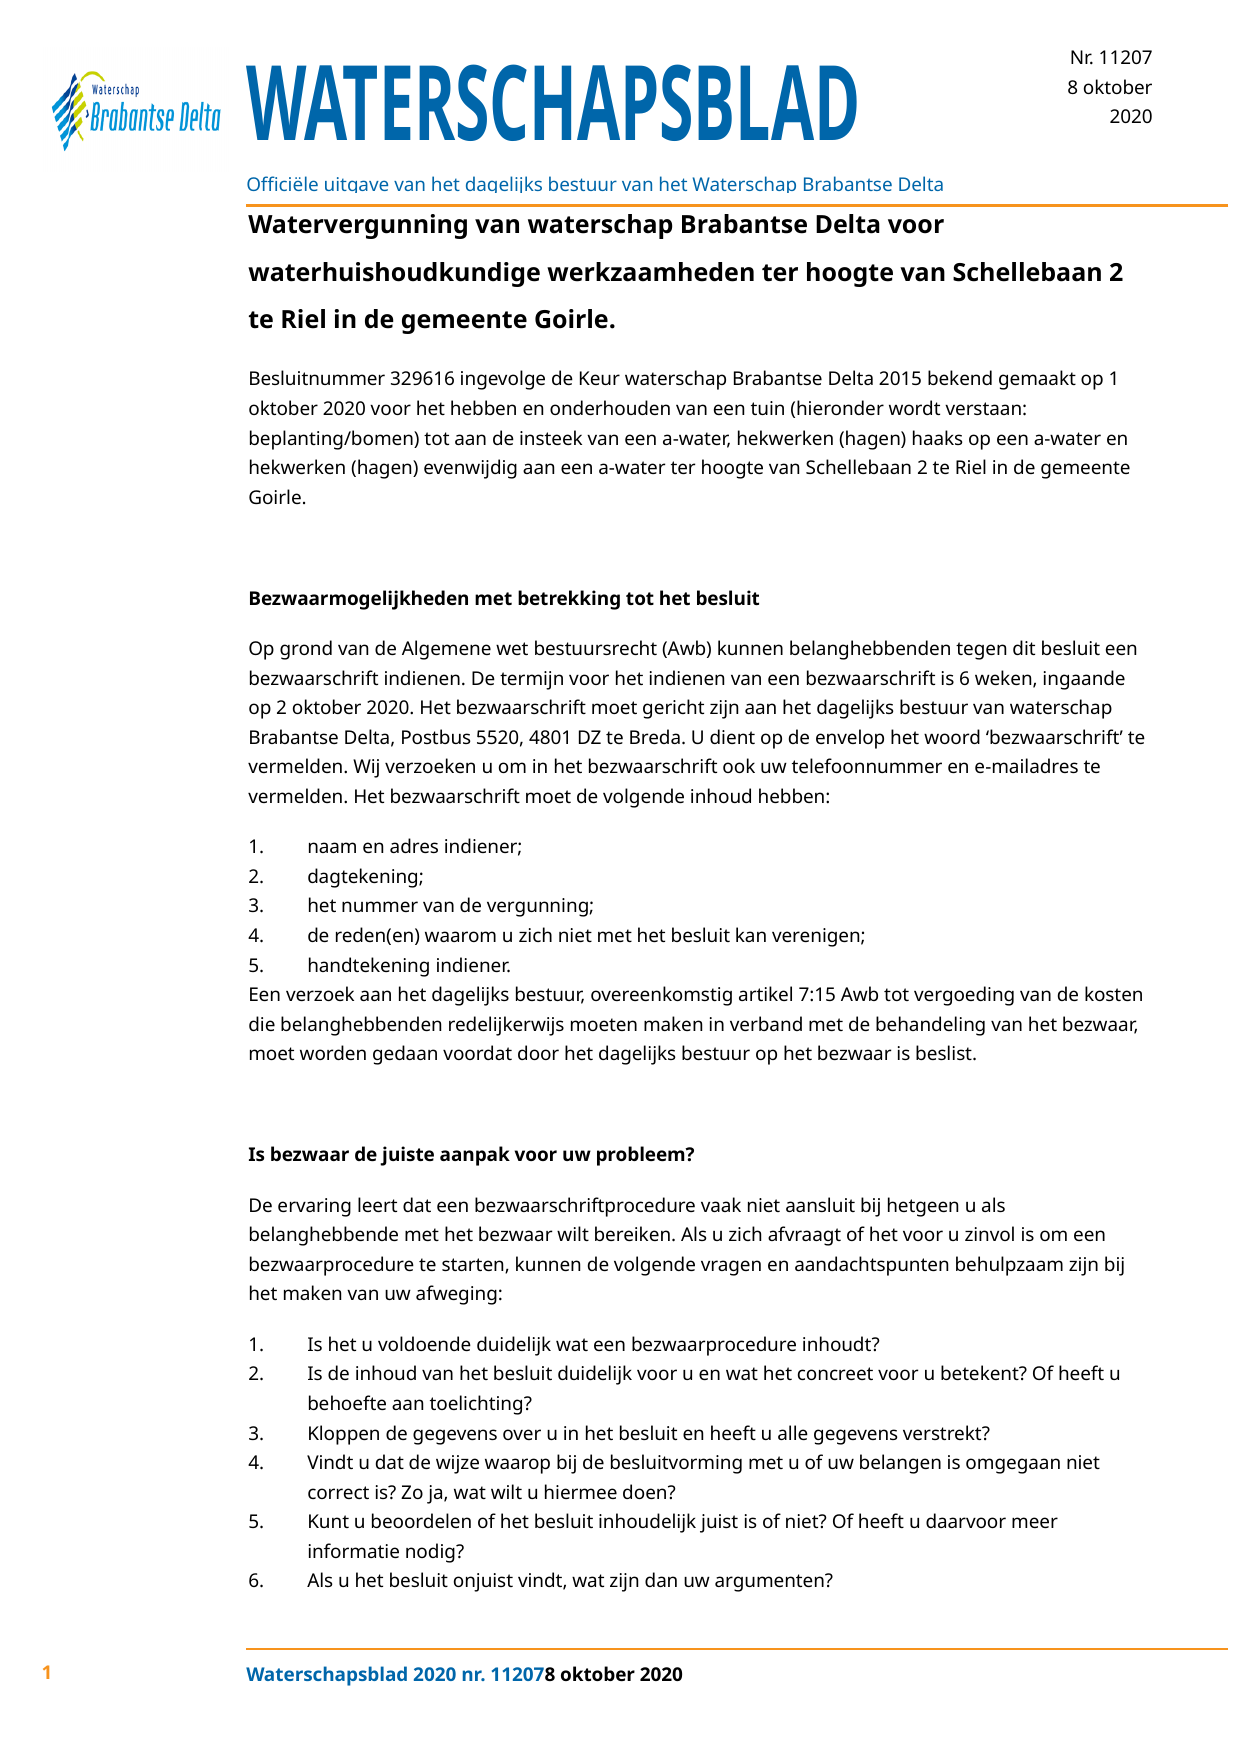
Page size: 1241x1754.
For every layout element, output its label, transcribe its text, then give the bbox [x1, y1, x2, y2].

text Op grond van de Algemene wet bestuursrecht (Awb) kunnen belanghebbenden tegen dit besluit een bezwaarschrift indienen. De termijn voor het indienen van een bezwaarschrift is 6 weken, ingaande op 2 oktober 2020. Het bezwaarschrift moet gericht zijn aan het dagelijks bestuur van waterschap Brabantse Delta, Postbus 5520, 4801 DZ te Breda. U dient op de envelop het woord ‘bezwaarschrift’ te vermelden. Wij verzoeken u om in het bezwaarschrift ook uw telefoonnummer en e‑mailadres te vermelden. Het bezwaarschrift moet de volgende inhoud hebben: [248, 635, 1152, 809]
list Als u het besluit onjuist vindt, wat zijn dan uw argumenten? [248, 1568, 1152, 1593]
list Is het u voldoende duidelijk wat een bezwaarprocedure inhoudt? [248, 1331, 1152, 1357]
text Is bezwaar de juiste aanpak voor uw probleem? [248, 1141, 1152, 1167]
list Is de inhoud van het besluit duidelijk voor u en wat het concreet voor u betekent? Of heeft u behoefte aan toelichting? [248, 1361, 1152, 1416]
text Bezwaarmogelijkheden met betrekking tot het besluit [248, 585, 1152, 610]
text Een verzoek aan het dagelijks bestuur, overeenkomstig artikel 7:15 Awb tot vergoeding van de kosten die belanghebbenden redelijkerwijs moeten maken in verband met de behandeling van het bezwaar, moet worden gedaan voordat door het dagelijks bestuur op het bezwaar is beslist. [248, 981, 1152, 1066]
list de reden(en) waarom u zich niet met het besluit kan verenigen; [248, 922, 1152, 948]
list Vindt u dat de wijze waarop bij de besluitvorming met u of uw belangen is omgegaan niet correct is? Zo ja, wat wilt u hiermee doen? [248, 1449, 1152, 1504]
text Besluitnummer 329616 ingevolge de Keur waterschap Brabantse Delta 2015 bekend gemaakt op 1 oktober 2020 voor het hebben en onderhouden van een tuin (hieronder wordt verstaan: beplanting/bomen) tot aan de insteek van een a-water, hekwerken (hagen) haaks op een a-water en hekwerken (hagen) evenwijdig aan een a-water ter hoogte van Schellebaan 2 te Riel in de gemeente Goirle. [248, 366, 1152, 509]
list dagtekening; [248, 863, 1152, 889]
text De ervaring leert dat een bezwaarschriftprocedure vaak niet aansluit bij hetgeen u als belanghebbende met het bezwaar wilt bereiken. Als u zich afvraagt of het voor u zinvol is om een bezwaarprocedure te starten, kunnen de volgende vragen en aandachtspunten behulpzaam zijn bij het maken van uw afweging: [248, 1192, 1152, 1306]
list het nummer van de vergunning; [248, 893, 1152, 918]
list Kunt u beoordelen of het besluit inhoudelijk juist is of niet? Of heeft u daarvoor meer informatie nodig? [248, 1508, 1152, 1564]
list naam en adres indiener; [248, 833, 1152, 859]
picture [41, 47, 231, 172]
list handtekening indiener. [248, 952, 1152, 977]
list Kloppen de gegevens over u in het besluit en heeft u alle gegevens verstrekt? [248, 1420, 1152, 1445]
text Watervergunning van waterschap Brabantse Delta voor waterhuishoudkundige werkzaamheden ter hoogte van Schellebaan 2 te Riel in de gemeente Goirle. [248, 207, 1152, 336]
